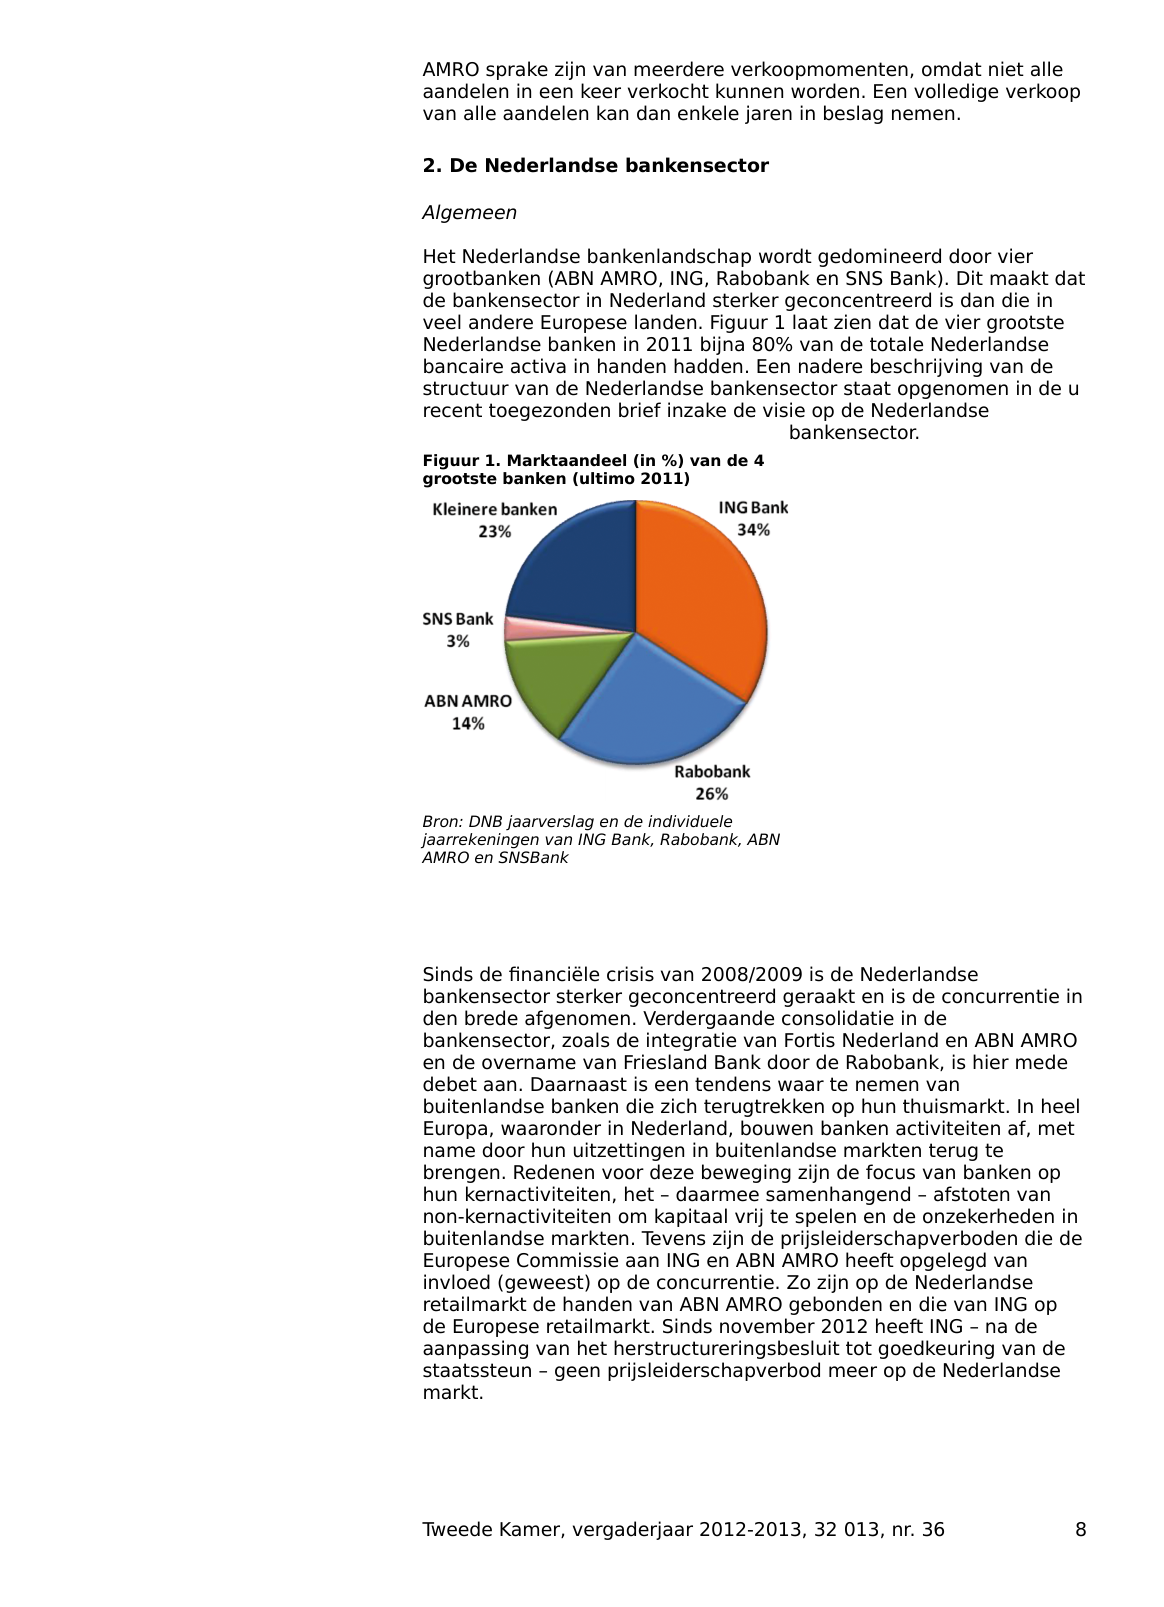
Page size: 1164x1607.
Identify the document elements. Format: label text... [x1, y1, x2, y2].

picture [422, 500, 789, 801]
text Sinds de financiële crisis van 2008/2009 is de Nederlandse bankensector sterker geconcentreerd geraakt en is de concurrentie in den brede afgenomen. Verdergaande consolidatie in de bankensector, zoals de integratie van Fortis Nederland en ABN AMRO en de overname van Friesland Bank door de Rabobank, is hier mede debet aan. Daarnaast is een tendens waar te nemen van buitenlandse banken die zich terugtrekken op hun thuismarkt. In heel Europa, waaronder in Nederland, bouwen banken activiteiten af, met name door hun uitzettingen in buitenlandse markten terug te brengen. Redenen voor deze beweging zijn de focus van banken op hun kernactiviteiten, het – daarmee samenhangend – afstoten van non-kernactiviteiten om kapitaal vrij te spelen en de onzekerheden in buitenlandse markten. Tevens zijn de prijsleiderschapverboden die de Europese Commissie aan ING en ABN AMRO heeft opgelegd van invloed (geweest) op de concurrentie. Zo zijn op de Nederlandse retailmarkt de handen van ABN AMRO gebonden en die van ING op de Europese retailmarkt. Sinds november 2012 heeft ING – na de aanpassing van het herstructureringsbesluit tot goedkeuring van de staatssteun – geen prijsleiderschapverbod meer op de Nederlandse markt. [422, 964, 1087, 1404]
subtitle 2. De Nederlandse bankensector [422, 155, 1087, 177]
text AMRO sprake zijn van meerdere verkoopmomenten, omdat niet alle aandelen in een keer verkocht kunnen worden. Een volledige verkoop van alle aandelen kan dan enkele jaren in beslag nemen. [422, 59, 1087, 125]
subtitle Algemeen [422, 202, 1087, 224]
text Figuur 1. Marktaandeel (in %) van de 4 grootste banken (ultimo 2011) [422, 452, 788, 488]
text Het Nederlandse bankenlandschap wordt gedomineerd door vier grootbanken (ABN AMRO, ING, Rabobank en SNS Bank). Dit maakt dat de bankensector in Nederland sterker geconcentreerd is dan die in veel andere Europese landen. Figuur 1 laat zien dat de vier grootste Nederlandse banken in 2011 bijna 80% van de totale Nederlandse bancaire activa in handen hadden. Een nadere beschrijving van de structuur van de Nederlandse bankensector staat opgenomen in de u recent toegezonden brief inzake de visie op de Nederlandse bankensector. [422, 246, 1087, 444]
text Bron: DNB jaarverslag en de individuele jaarrekeningen van ING Bank, Rabobank, ABN AMRO en SNSBank [422, 813, 788, 867]
